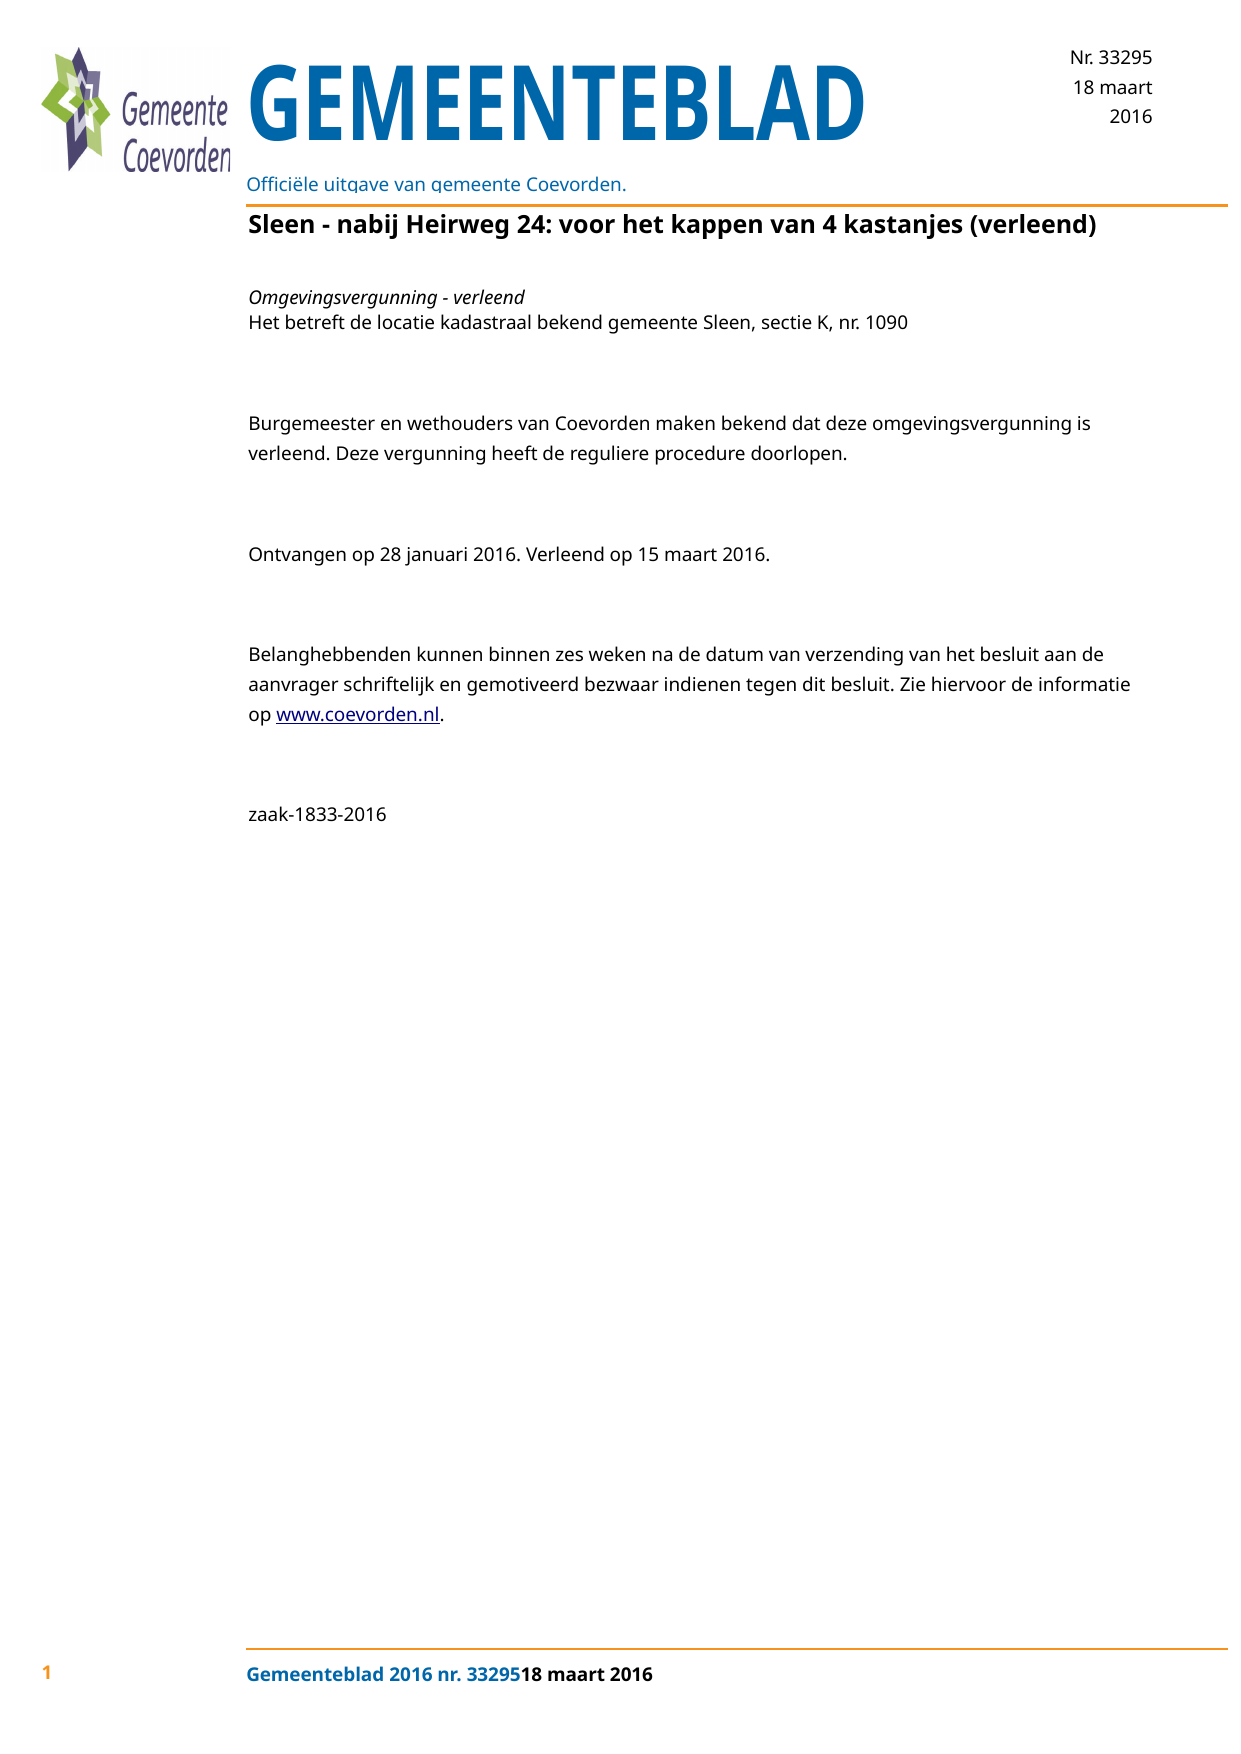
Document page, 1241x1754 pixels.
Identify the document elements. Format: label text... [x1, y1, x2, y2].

text Burgemeester en wethouders van Coevorden maken bekend dat deze omgevingsvergunning is verleend. Deze vergunning heeft de reguliere procedure doorlopen. [248, 410, 1152, 466]
text Belanghebbenden kunnen binnen zes weken na de datum van verzending van het besluit aan de aanvrager schriftelijk en gemotiveerd bezwaar indienen tegen dit besluit. Zie hiervoor de informatie op www.coevorden.nl. [248, 642, 1152, 727]
text Ontvangen op 28 januari 2016. Verleend op 15 maart 2016. [248, 541, 1152, 567]
text Het betreft de locatie kadastraal bekend gemeente Sleen, sectie K, nr. 1090 [248, 309, 1152, 335]
text zaak-1833-2016 [248, 802, 1152, 827]
text Omgevingsvergunning - verleend [248, 284, 1152, 309]
text Sleen - nabij Heirweg 24: voor het kappen van 4 kastanjes (verleend) [248, 207, 1152, 241]
picture [41, 47, 231, 172]
